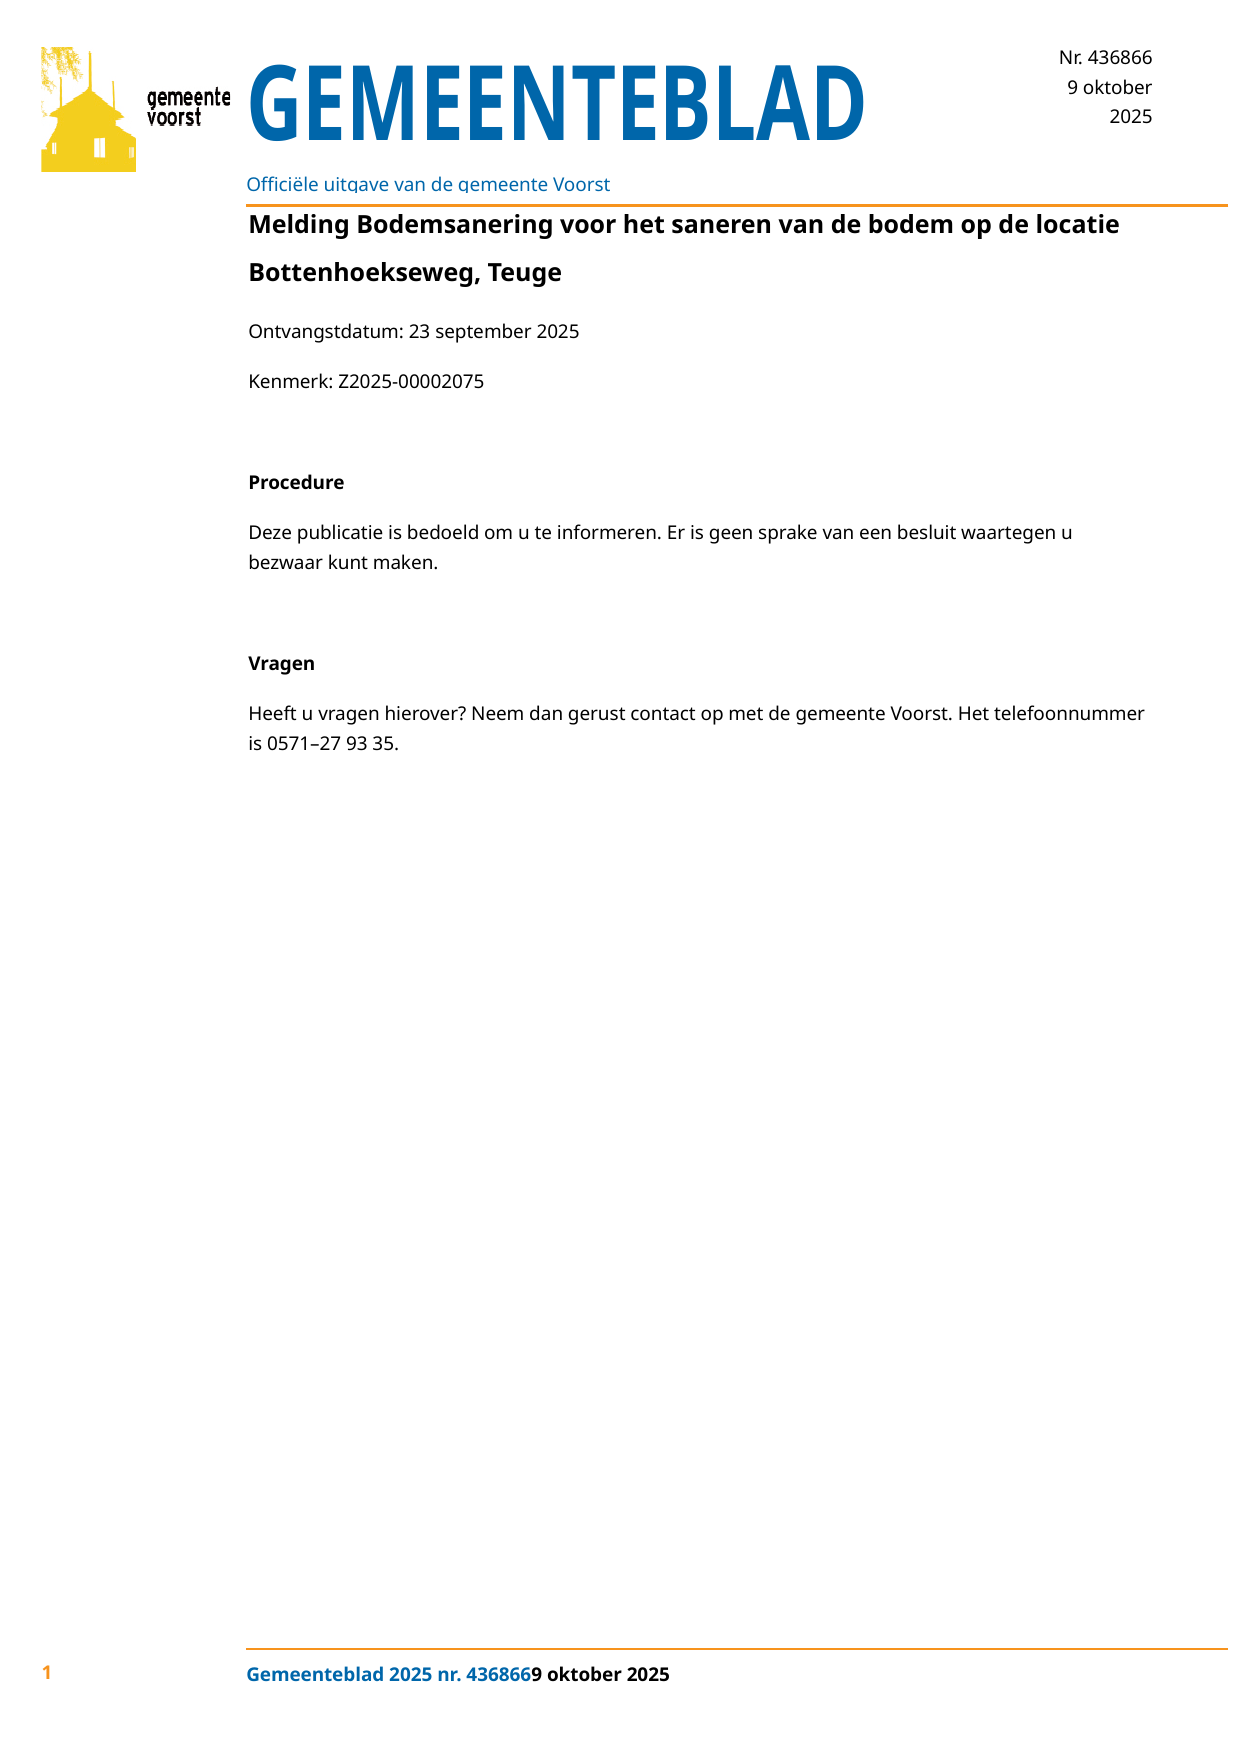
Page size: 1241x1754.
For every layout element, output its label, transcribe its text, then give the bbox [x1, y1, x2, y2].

text Melding Bodemsanering voor het saneren van de bodem op de locatie Bottenhoekseweg, Teuge [248, 207, 1152, 288]
text Vragen [248, 650, 1152, 676]
text Kenmerk: Z2025-00002075 [248, 368, 1152, 394]
text Deze publicatie is bedoeld om u te informeren. Er is geen sprake van een besluit waartegen u bezwaar kunt maken. [248, 519, 1152, 575]
text Heeft u vragen hierover? Neem dan gerust contact op met de gemeente Voorst. Het telefoonnummer is 0571–27 93 35. [248, 700, 1152, 756]
text Procedure [248, 469, 1152, 495]
picture [41, 47, 231, 172]
text Ontvangstdatum: 23 september 2025 [248, 318, 1152, 344]
